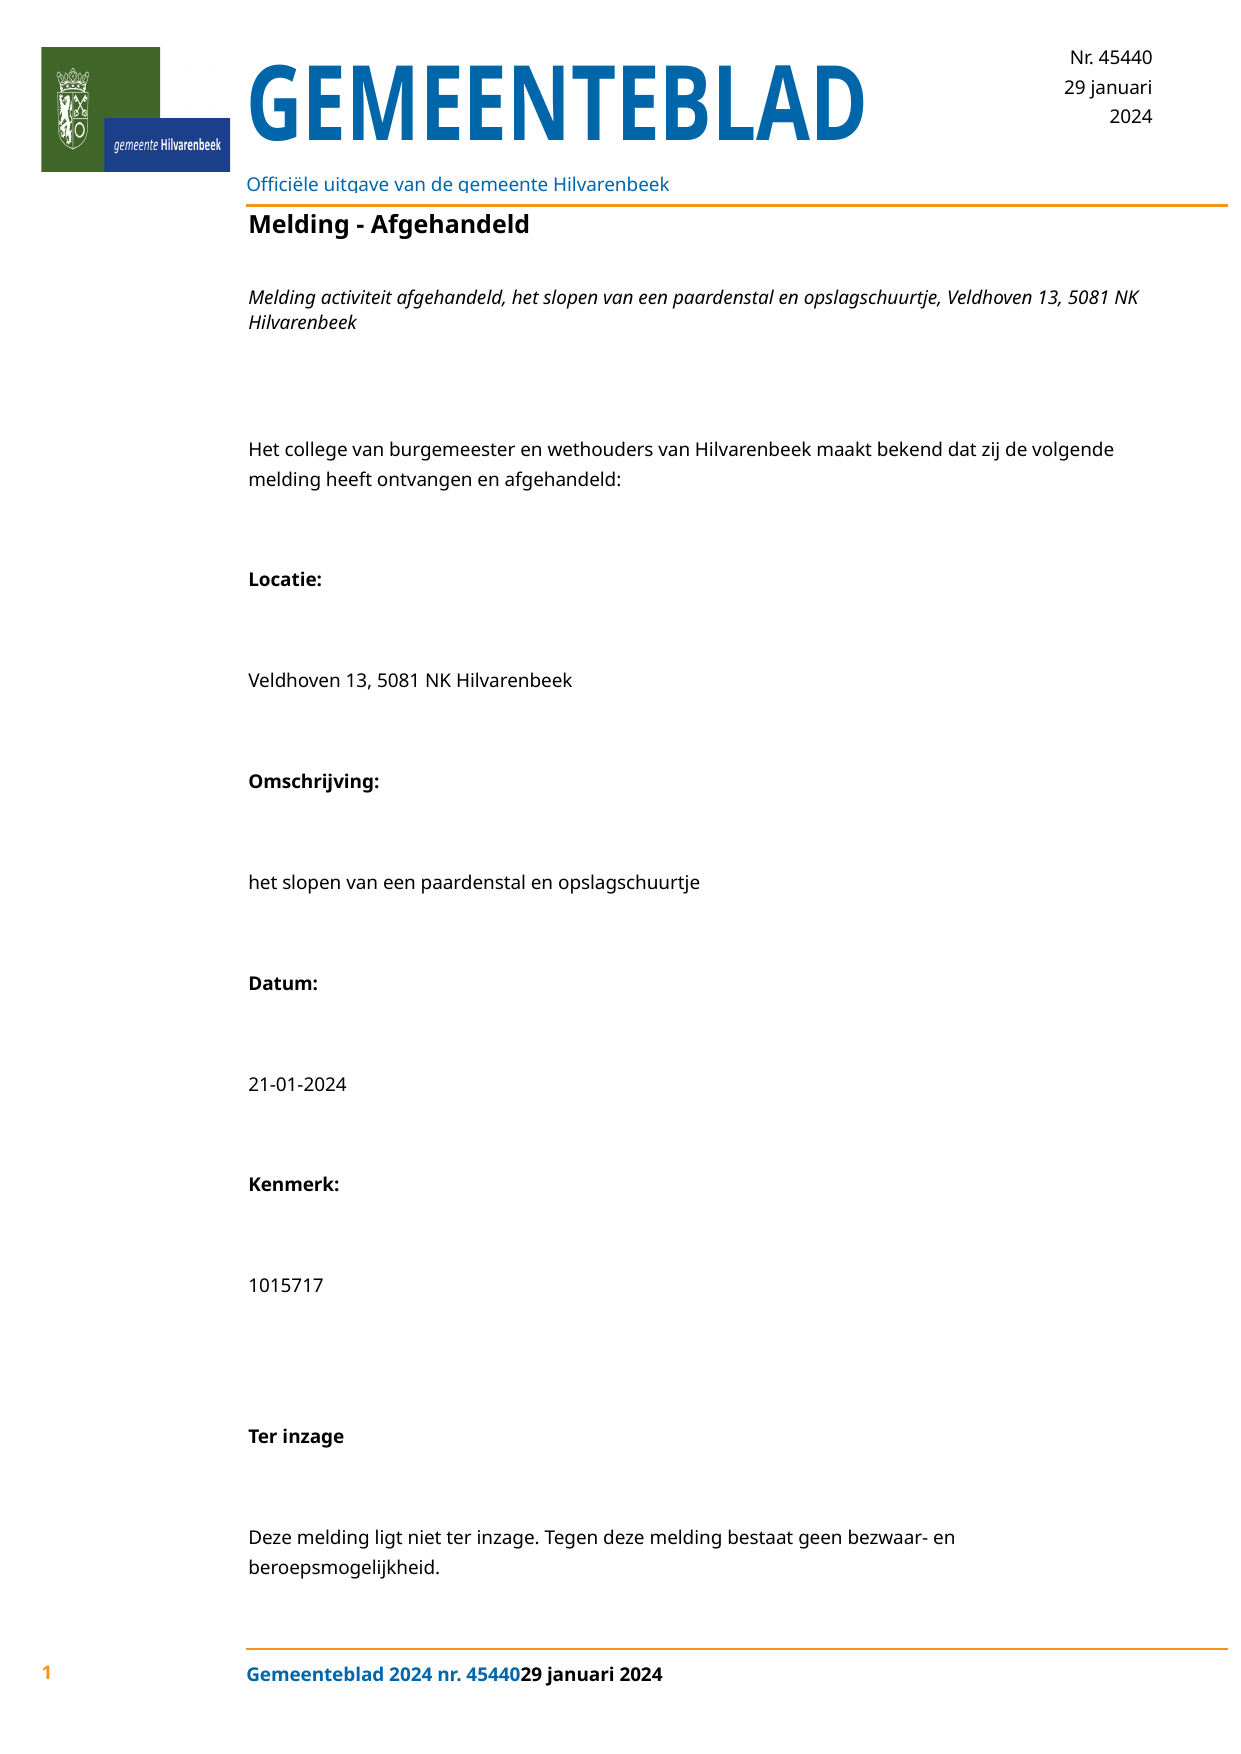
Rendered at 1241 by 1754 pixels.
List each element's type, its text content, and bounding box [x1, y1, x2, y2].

text 21-01-2024 [248, 1071, 1152, 1096]
text Omschrijving: [248, 768, 1152, 794]
text het slopen van een paardenstal en opslagschuurtje [248, 869, 1152, 895]
text Melding - Afgehandeld [248, 207, 1152, 241]
text Het college van burgemeester en wethouders van Hilvarenbeek maakt bekend dat zij de volgende melding heeft ontvangen en afgehandeld: [248, 436, 1152, 491]
text 1015717 [248, 1272, 1152, 1298]
text Melding activiteit afgehandeld, het slopen van een paardenstal en opslagschuurtje, Veldhoven 13, 5081 NK Hilvarenbeek [248, 284, 1152, 335]
text Kenmerk: [248, 1172, 1152, 1197]
picture [41, 47, 231, 172]
text Deze melding ligt niet ter inzage. Tegen deze melding bestaat geen bezwaar- en beroepsmogelijkheid. [248, 1524, 1152, 1580]
text Ter inzage [248, 1424, 1152, 1449]
text Datum: [248, 970, 1152, 996]
text Veldhoven 13, 5081 NK Hilvarenbeek [248, 667, 1152, 693]
text Locatie: [248, 567, 1152, 592]
